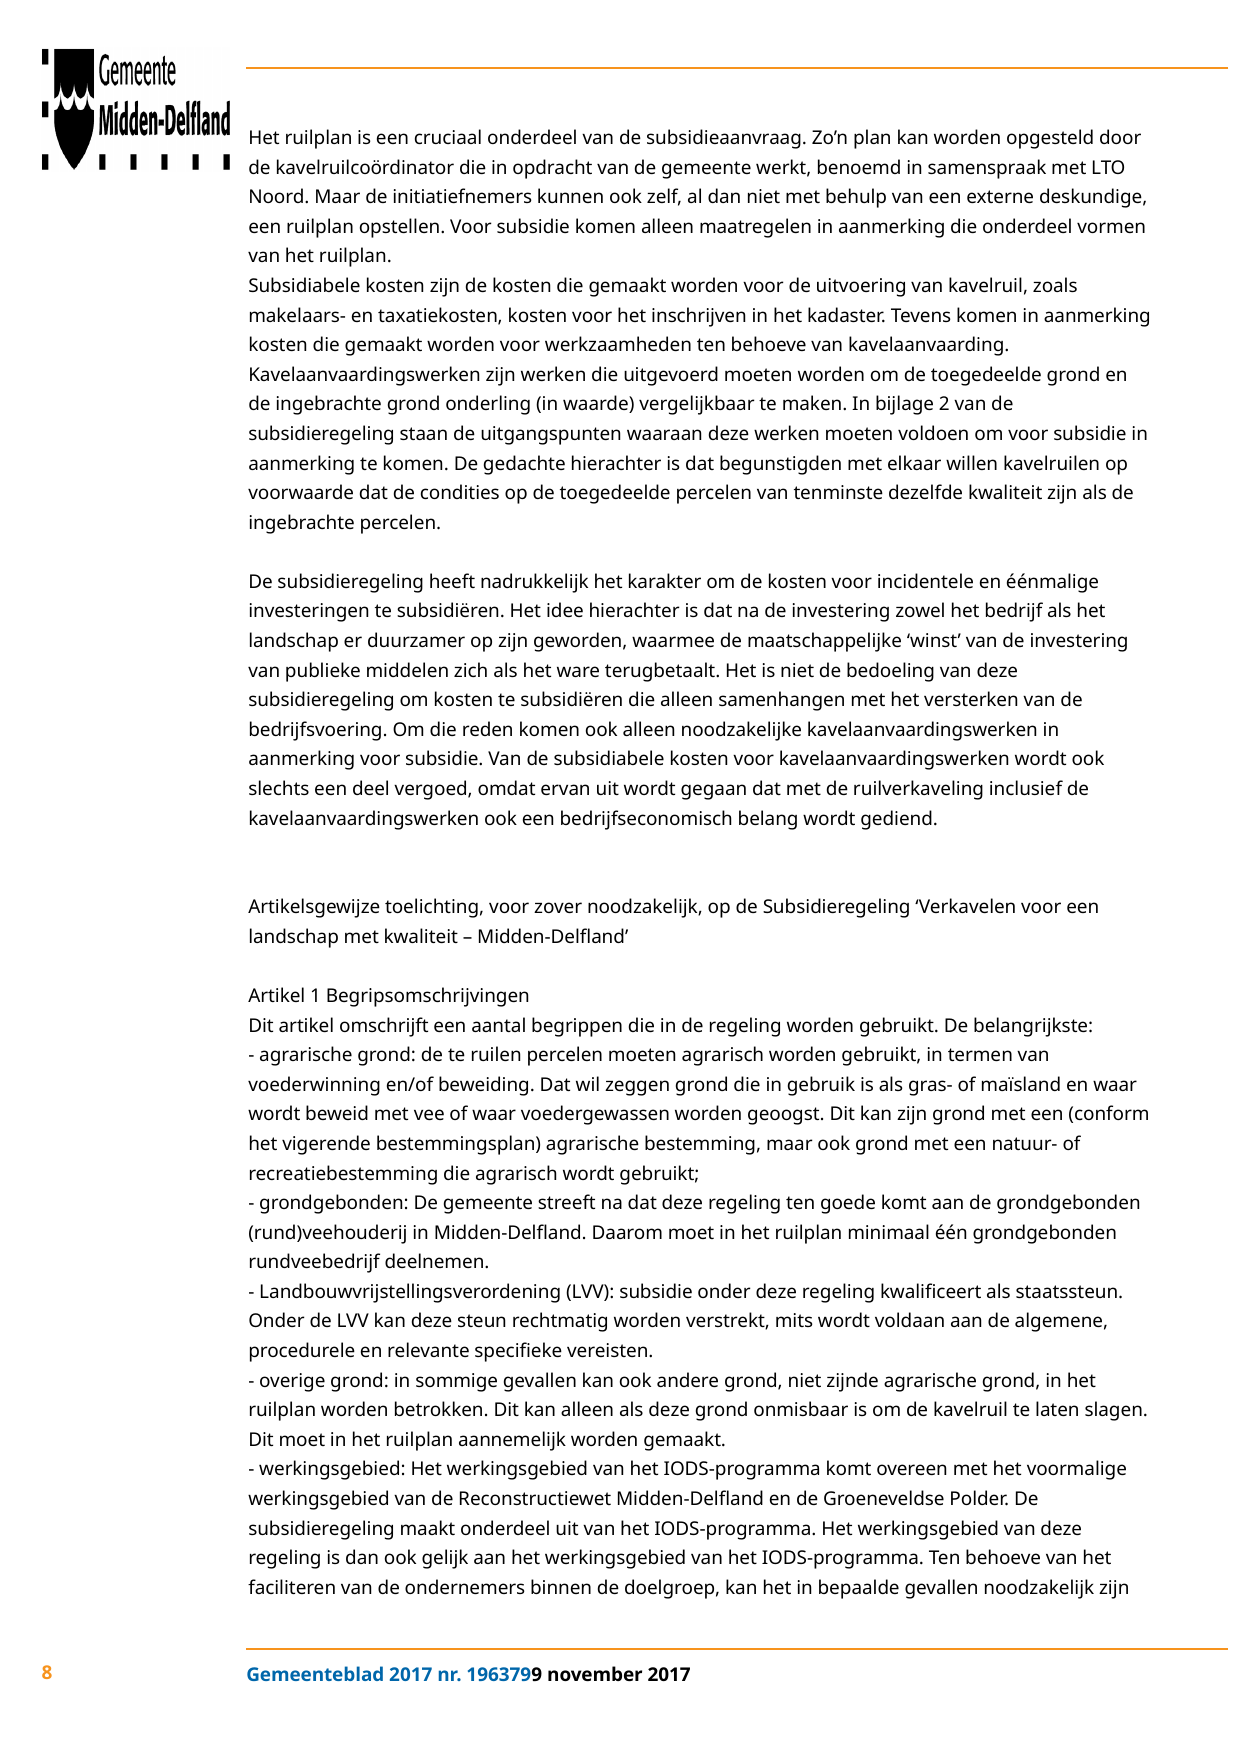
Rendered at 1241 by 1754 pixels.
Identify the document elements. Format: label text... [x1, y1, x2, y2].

picture [41, 47, 231, 172]
text Artikel 1 Begripsomschrijvingen [248, 982, 1152, 1008]
text Artikelsgewijze toelichting, voor zover noodzakelijk, op de Subsidieregeling ‘Verkavelen voor een landschap met kwaliteit – Midden-Delfland’ [248, 893, 1152, 949]
text - grondgebonden: De gemeente streeft na dat deze regeling ten goede komt aan de grondgebonden (rund)veehouderij in Midden-Delfland. Daarom moet in het ruilplan minimaal één grondgebonden rundveebedrijf deelnemen. [248, 1189, 1152, 1274]
text De subsidieregeling heeft nadrukkelijk het karakter om de kosten voor incidentele en éénmalige investeringen te subsidiëren. Het idee hierachter is dat na de investering zowel het bedrijf als het landschap er duurzamer op zijn geworden, waarmee de maatschappelijke ‘winst’ van de investering van publieke middelen zich als het ware terugbetaalt. Het is niet de bedoeling van deze subsidieregeling om kosten te subsidiëren die alleen samenhangen met het versterken van de bedrijfsvoering. Om die reden komen ook alleen noodzakelijke kavelaanvaardingswerken in aanmerking voor subsidie. Van de subsidiabele kosten voor kavelaanvaardingswerken wordt ook slechts een deel vergoed, omdat ervan uit wordt gegaan dat met de ruilverkaveling inclusief de kavelaanvaardingswerken ook een bedrijfseconomisch belang wordt gediend. [248, 568, 1152, 831]
text Het ruilplan is een cruciaal onderdeel van de subsidieaanvraag. Zo’n plan kan worden opgesteld door de kavelruilcoördinator die in opdracht van de gemeente werkt, benoemd in samenspraak met LTO Noord. Maar de initiatiefnemers kunnen ook zelf, al dan niet met behulp van een externe deskundige, een ruilplan opstellen. Voor subsidie komen alleen maatregelen in aanmerking die onderdeel vormen van het ruilplan. [248, 124, 1152, 268]
text - overige grond: in sommige gevallen kan ook andere grond, niet zijnde agrarische grond, in het ruilplan worden betrokken. Dit kan alleen als deze grond onmisbaar is om de kavelruil te laten slagen. Dit moet in het ruilplan aannemelijk worden gemaakt. [248, 1367, 1152, 1452]
text Dit artikel omschrijft een aantal begrippen die in de regeling worden gebruikt. De belangrijkste: [248, 1012, 1152, 1038]
text Subsidiabele kosten zijn de kosten die gemaakt worden voor de uitvoering van kavelruil, zoals makelaars- en taxatiekosten, kosten voor het inschrijven in het kadaster. Tevens komen in aanmerking kosten die gemaakt worden voor werkzaamheden ten behoeve van kavelaanvaarding. Kavelaanvaardingswerken zijn werken die uitgevoerd moeten worden om de toegedeelde grond en de ingebrachte grond onderling (in waarde) vergelijkbaar te maken. In bijlage 2 van de subsidieregeling staan de uitgangspunten waaraan deze werken moeten voldoen om voor subsidie in aanmerking te komen. De gedachte hierachter is dat begunstigden met elkaar willen kavelruilen op voorwaarde dat de condities op de toegedeelde percelen van tenminste dezelfde kwaliteit zijn als de ingebrachte percelen. [248, 272, 1152, 535]
text - Landbouwvrijstellingsverordening (LVV): subsidie onder deze regeling kwalificeert als staatssteun. Onder de LVV kan deze steun rechtmatig worden verstrekt, mits wordt voldaan aan de algemene, procedurele en relevante specifieke vereisten. [248, 1278, 1152, 1363]
text - agrarische grond: de te ruilen percelen moeten agrarisch worden gebruikt, in termen van voederwinning en/of beweiding. Dat wil zeggen grond die in gebruik is als gras- of maïsland en waar wordt beweid met vee of waar voedergewassen worden geoogst. Dit kan zijn grond met een (conform het vigerende bestemmingsplan) agrarische bestemming, maar ook grond met een natuur- of recreatiebestemming die agrarisch wordt gebruikt; [248, 1041, 1152, 1186]
text - werkingsgebied: Het werkingsgebied van het IODS-programma komt overeen met het voormalige werkingsgebied van de Reconstructiewet Midden-Delfland en de Groeneveldse Polder. De subsidieregeling maakt onderdeel uit van het IODS-programma. Het werkingsgebied van deze regeling is dan ook gelijk aan het werkingsgebied van het IODS-programma. Ten behoeve van het faciliteren van de ondernemers binnen de doelgroep, kan het in bepaalde gevallen noodzakelijk zijn [248, 1456, 1152, 1600]
